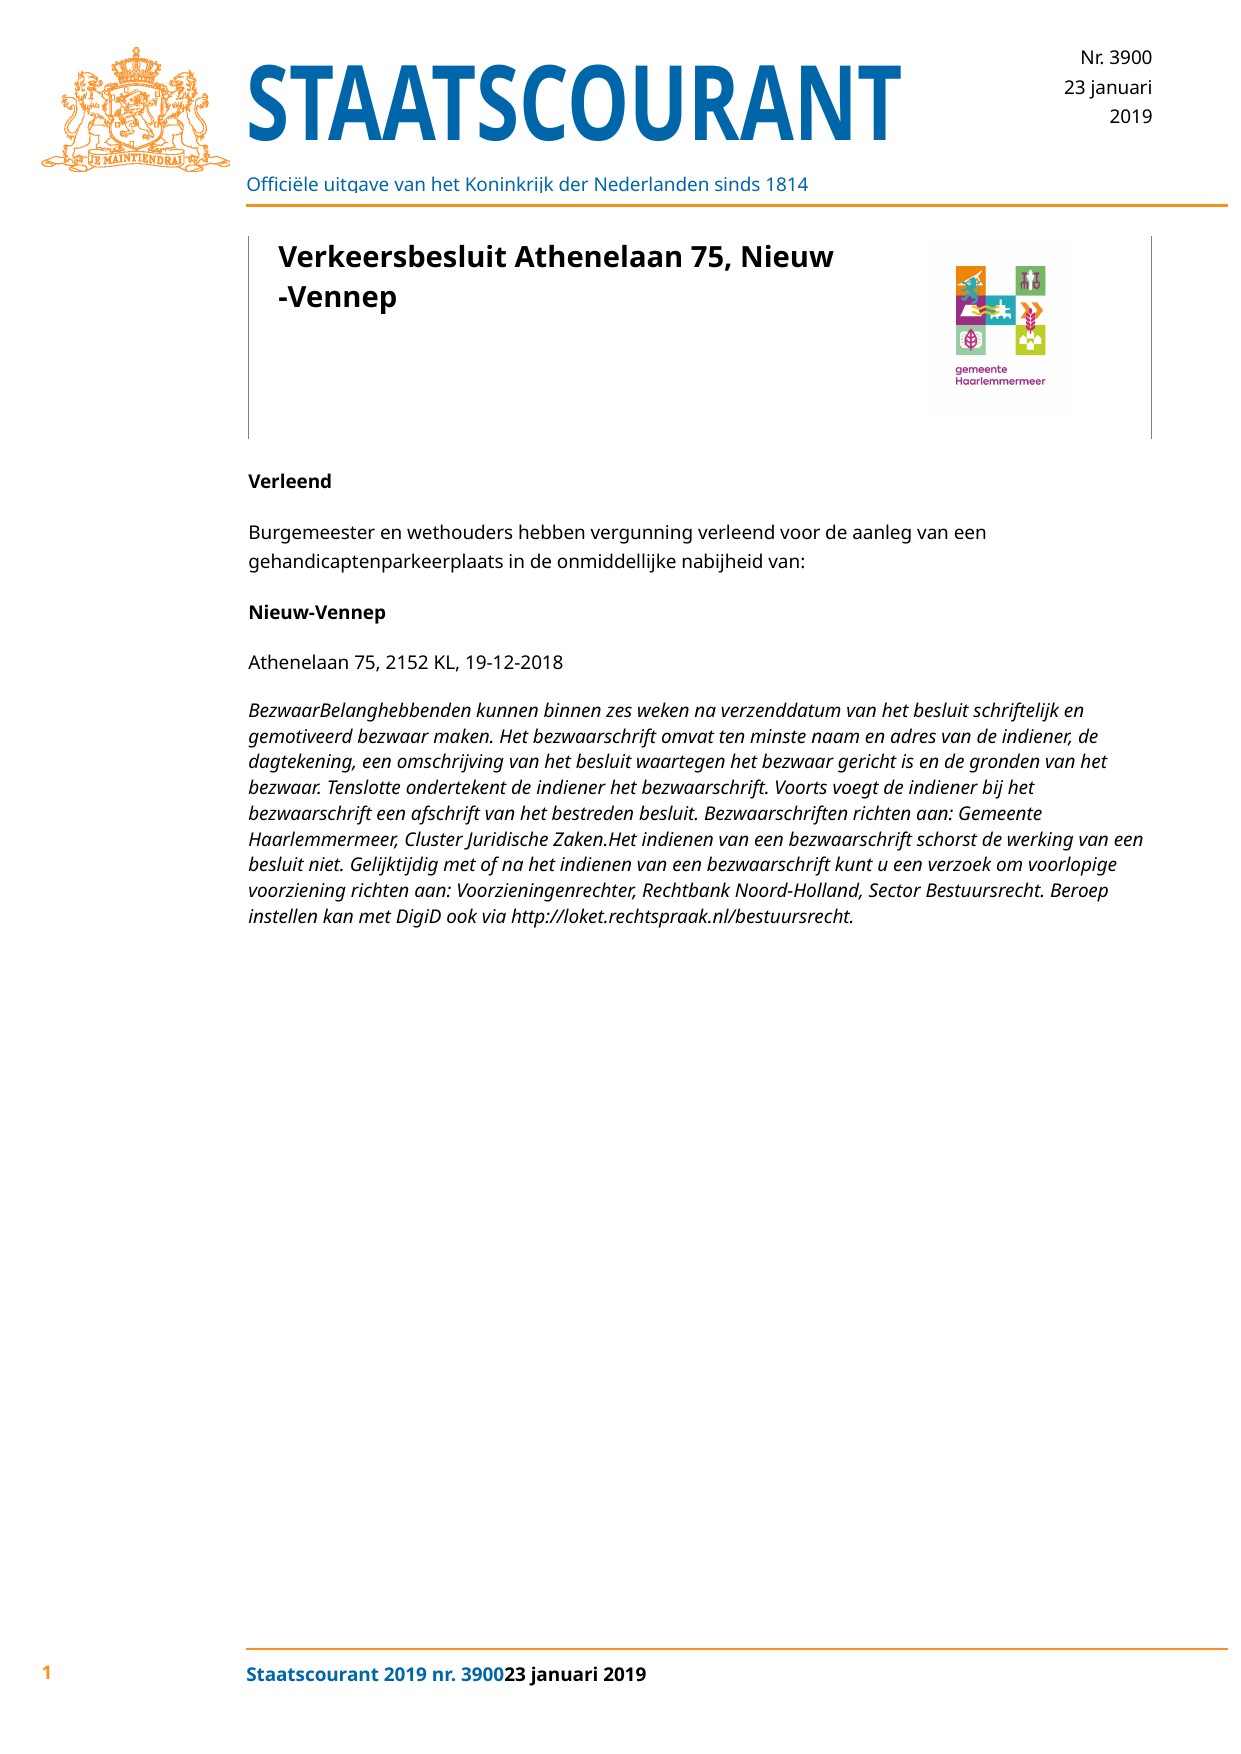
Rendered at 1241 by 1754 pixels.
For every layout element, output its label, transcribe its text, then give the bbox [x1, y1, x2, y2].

table_header [850, 236, 926, 413]
table_header [1075, 236, 1151, 413]
picture [41, 47, 231, 172]
table_header Verkeersbesluit Athenelaan 75, Nieuw -Vennep [249, 236, 850, 439]
text Nieuw-Vennep [248, 599, 1152, 625]
text Athenelaan 75, 2152 KL, 19-12-2018 [248, 649, 1152, 675]
picture [926, 236, 1075, 414]
text Burgemeester en wethouders hebben vergunning verleend voor de aanleg van een gehandicaptenparkeerplaats in de onmiddellijke nabijheid van: [248, 519, 1152, 574]
table_header [850, 414, 1151, 439]
text Verleend [248, 469, 1152, 494]
text BezwaarBelanghebbenden kunnen binnen zes weken na verzenddatum van het besluit schriftelijk en gemotiveerd bezwaar maken. Het bezwaarschrift omvat ten minste naam en adres van de indiener, de dagtekening, een omschrijving van het besluit waartegen het bezwaar gericht is en de gronden van het bezwaar. Tenslotte ondertekent de indiener het bezwaarschrift. Voorts voegt de indiener bij het bezwaarschrift een afschrift van het bestreden besluit. Bezwaarschriften richten aan: Gemeente Haarlemmermeer, Cluster Juridische Zaken.Het indienen van een bezwaarschrift schorst de werking van een besluit niet. Gelijktijdig met of na het indienen van een bezwaarschrift kunt u een verzoek om voorlopige voorziening richten aan: Voorzieningenrechter, Rechtbank Noord-Holland, Sector Bestuursrecht. Beroep instellen kan met DigiD ook via http://loket.rechtspraak.nl/bestuursrecht. [248, 697, 1152, 929]
